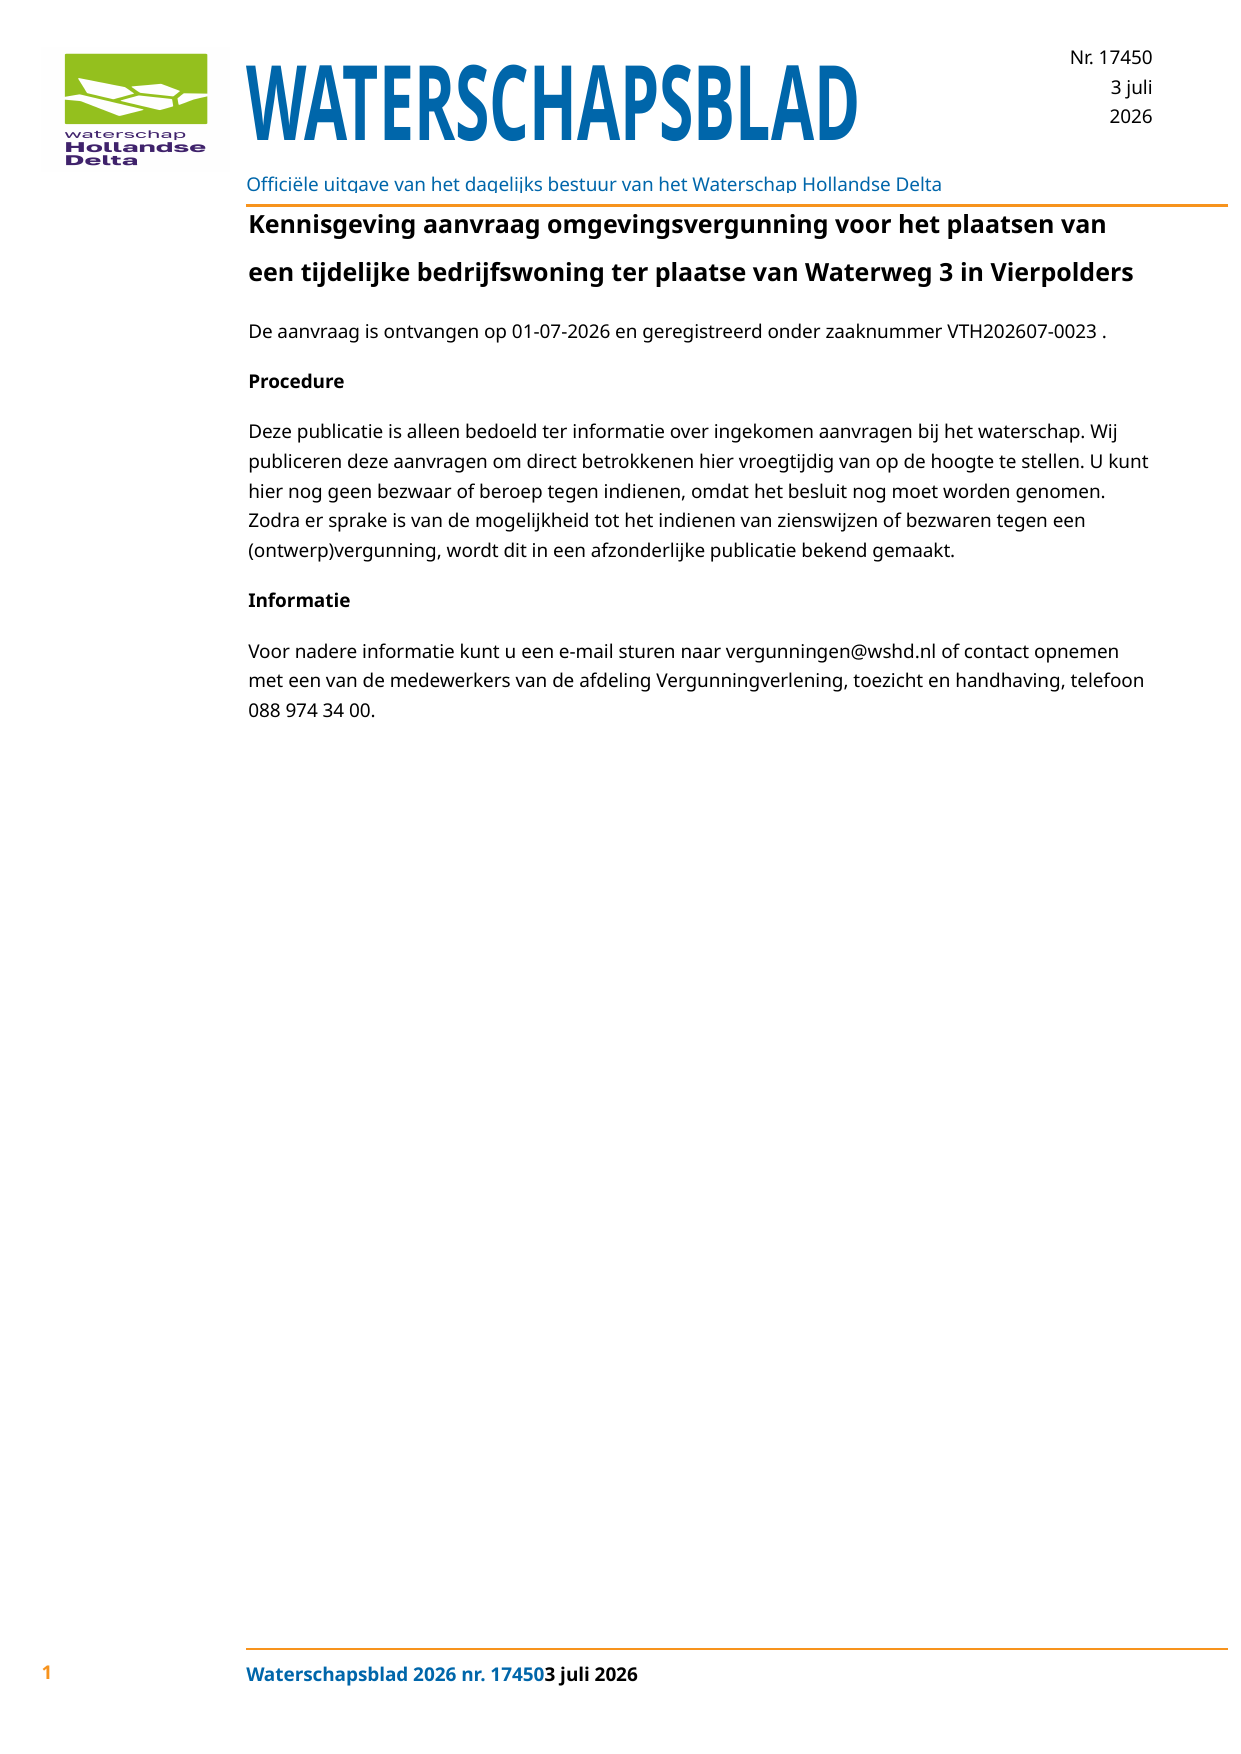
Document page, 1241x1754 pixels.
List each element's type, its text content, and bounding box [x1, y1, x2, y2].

text Kennisgeving aanvraag omgevingsvergunning voor het plaatsen van een tijdelijke bedrijfswoning ter plaatse van Waterweg 3 in Vierpolders [248, 207, 1152, 288]
text Voor nadere informatie kunt u een e-mail sturen naar vergunningen@wshd.nl of contact opnemen met een van de medewerkers van de afdeling Vergunningverlening, toezicht en handhaving, telefoon 088 974 34 00. [248, 638, 1152, 723]
text Procedure [248, 368, 1152, 394]
text Deze publicatie is alleen bedoeld ter informatie over ingekomen aanvragen bij het waterschap. Wij publiceren deze aanvragen om direct betrokkenen hier vroegtijdig van op de hoogte te stellen. U kunt hier nog geen bezwaar of beroep tegen indienen, omdat het besluit nog moet worden genomen. Zodra er sprake is van de mogelijkheid tot het indienen van zienswijzen of bezwaren tegen een (ontwerp)vergunning, wordt dit in een afzonderlijke publicatie bekend gemaakt. [248, 419, 1152, 563]
picture [41, 47, 231, 172]
text De aanvraag is ontvangen op 01-07-2026 en geregistreerd onder zaaknummer VTH202607-0023 . [248, 318, 1152, 344]
text Informatie [248, 587, 1152, 613]
